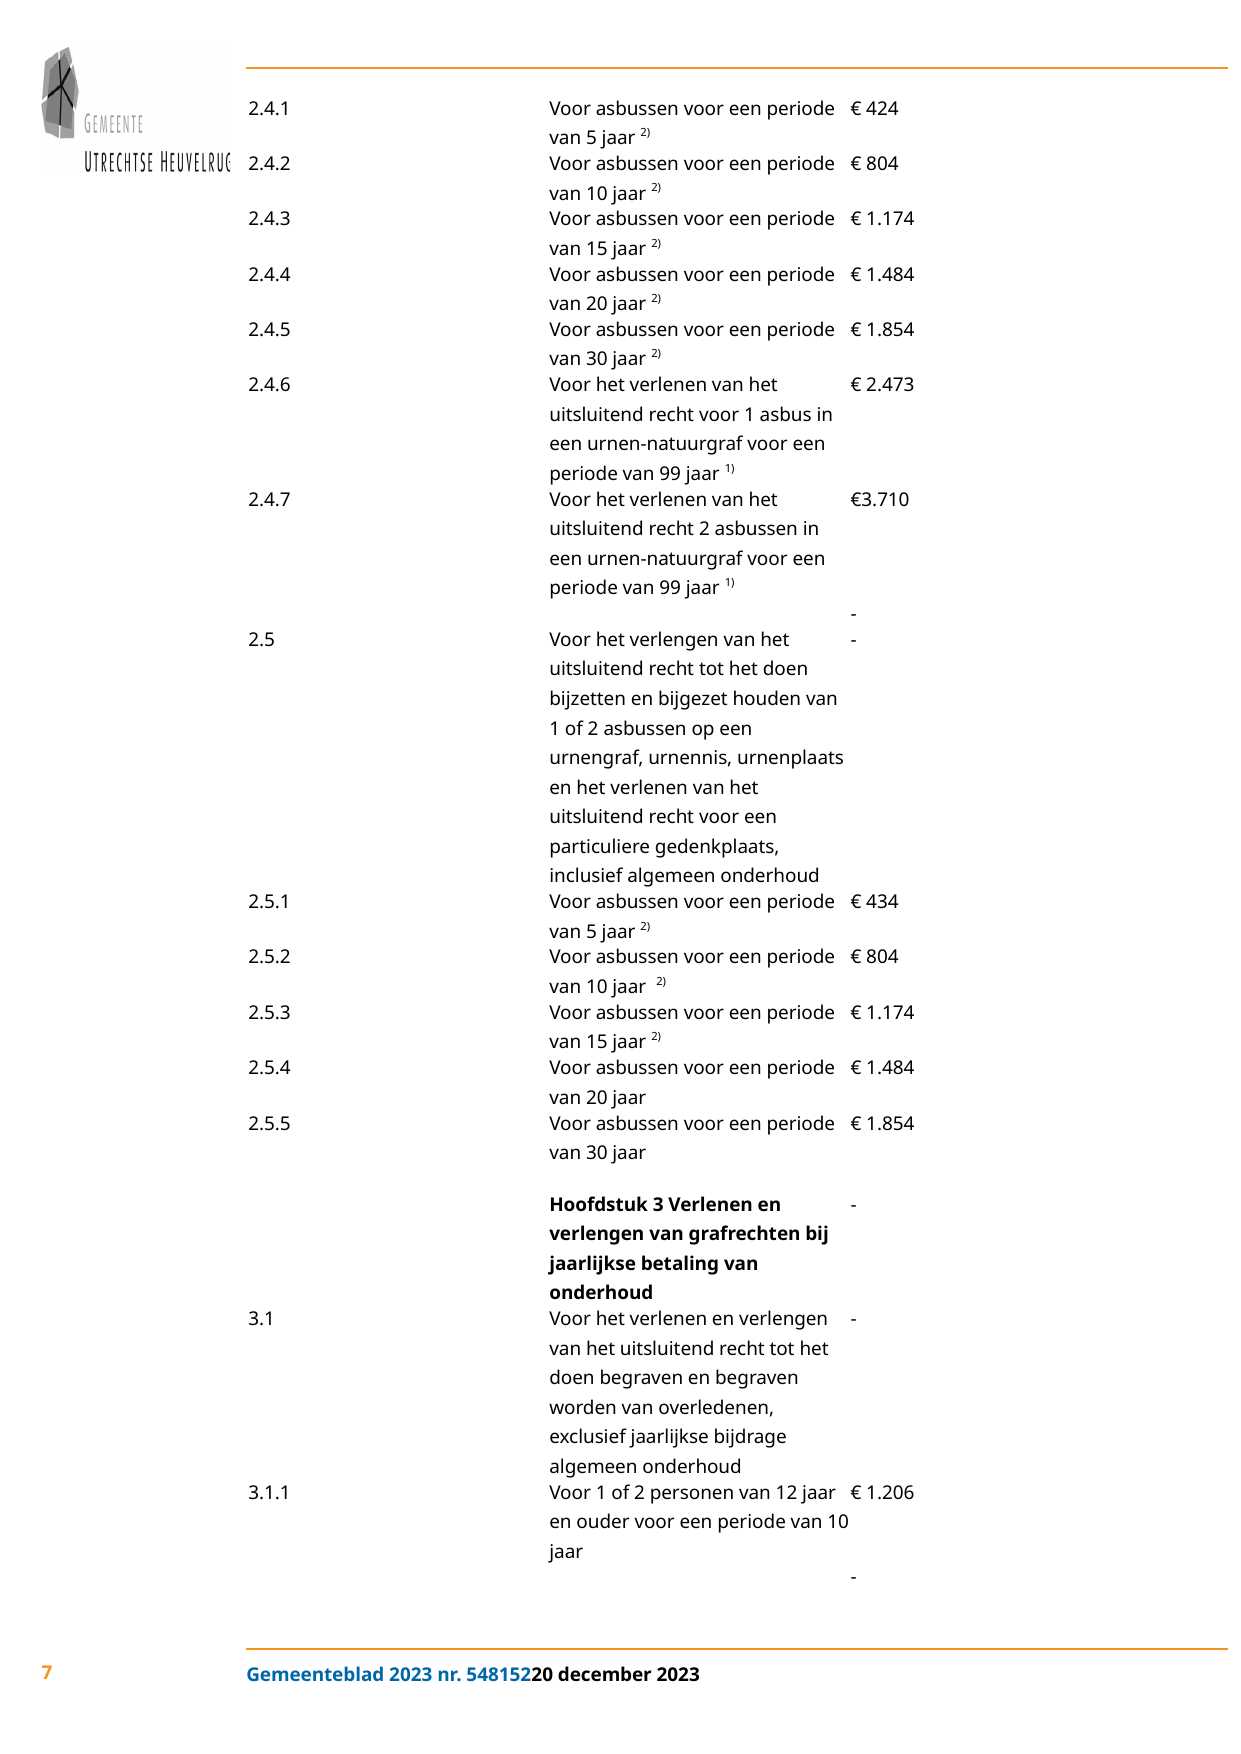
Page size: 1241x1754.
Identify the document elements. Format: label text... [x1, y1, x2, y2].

table_cell 2.4.6 [248, 371, 549, 486]
table_cell € 1.854 [850, 1110, 1152, 1165]
table_cell Voor het verlenen van het uitsluitend recht voor 1 asbus in een urnen-natuurgraf voor een periode van 99 jaar 1) [549, 371, 850, 486]
picture [41, 47, 231, 172]
table_cell Voor asbussen voor een periode van 15 jaar 2) [549, 205, 850, 261]
table_cell [248, 600, 549, 626]
table_cell 3.1.1 [248, 1479, 549, 1564]
table_cell - [850, 1564, 1152, 1589]
table_cell 2.5.4 [248, 1054, 549, 1110]
table_cell 2.4.4 [248, 261, 549, 316]
table_cell 2.4.2 [248, 150, 549, 205]
table_cell Voor asbussen voor een periode van 15 jaar 2) [549, 999, 850, 1054]
table_cell Voor asbussen voor een periode van 20 jaar [549, 1054, 850, 1110]
table_cell - [850, 1191, 1152, 1305]
table_cell Voor asbussen voor een periode van 10 jaar 2) [549, 150, 850, 205]
table_cell - [850, 600, 1152, 626]
table_cell €3.710 [850, 486, 1152, 600]
table_cell Voor asbussen voor een periode van 5 jaar 2) [549, 95, 850, 150]
table_cell Voor asbussen voor een periode van 30 jaar [549, 1110, 850, 1165]
table_cell € 1.484 [850, 1054, 1152, 1110]
table_cell [248, 1564, 549, 1589]
table_cell 2.5.5 [248, 1110, 549, 1165]
table_cell [549, 1564, 850, 1589]
table_cell 2.5.2 [248, 944, 549, 999]
table_cell Voor asbussen voor een periode van 20 jaar 2) [549, 261, 850, 316]
table_cell € 804 [850, 150, 1152, 205]
table_cell - [850, 626, 1152, 888]
table_cell 3.1 [248, 1305, 549, 1479]
table_cell € 804 [850, 944, 1152, 999]
table_cell € 1.206 [850, 1479, 1152, 1564]
table_cell Voor asbussen voor een periode van 30 jaar 2) [549, 316, 850, 371]
table_cell [850, 1165, 1152, 1191]
table_cell Voor asbussen voor een periode van 5 jaar 2) [549, 889, 850, 944]
table_cell [549, 600, 850, 626]
table_cell [549, 1165, 850, 1191]
table_cell 2.4.7 [248, 486, 549, 600]
table_cell 2.5 [248, 626, 549, 888]
table_cell 2.5.3 [248, 999, 549, 1054]
table_cell 2.5.1 [248, 889, 549, 944]
table_cell € 424 [850, 95, 1152, 150]
table_cell 2.4.3 [248, 205, 549, 261]
table_cell € 2.473 [850, 371, 1152, 486]
table_cell € 1.854 [850, 316, 1152, 371]
table_cell € 1.174 [850, 999, 1152, 1054]
table_cell Voor het verlengen van het uitsluitend recht tot het doen bijzetten en bijgezet houden van 1 of 2 asbussen op een urnengraf, urnennis, urnenplaats en het verlenen van het uitsluitend recht voor een particuliere gedenkplaats, inclusief algemeen onderhoud [549, 626, 850, 888]
table_cell Voor asbussen voor een periode van 10 jaar 2) [549, 944, 850, 999]
table_cell € 1.174 [850, 205, 1152, 261]
table_cell [248, 1165, 549, 1191]
table_cell Voor 1 of 2 personen van 12 jaar en ouder voor een periode van 10 jaar [549, 1479, 850, 1564]
table_cell - [850, 1305, 1152, 1479]
table_cell Voor het verlenen van het uitsluitend recht 2 asbussen in een urnen-natuurgraf voor een periode van 99 jaar 1) [549, 486, 850, 600]
table_cell 2.4.1 [248, 95, 549, 150]
table_cell Hoofdstuk 3 Verlenen en verlengen van grafrechten bij jaarlijkse betaling van onderhoud [549, 1191, 850, 1305]
table_cell 2.4.5 [248, 316, 549, 371]
table_cell Voor het verlenen en verlengen van het uitsluitend recht tot het doen begraven en begraven worden van overledenen, exclusief jaarlijkse bijdrage algemeen onderhoud [549, 1305, 850, 1479]
table_cell [248, 1191, 549, 1305]
table_cell € 434 [850, 889, 1152, 944]
table_cell € 1.484 [850, 261, 1152, 316]
